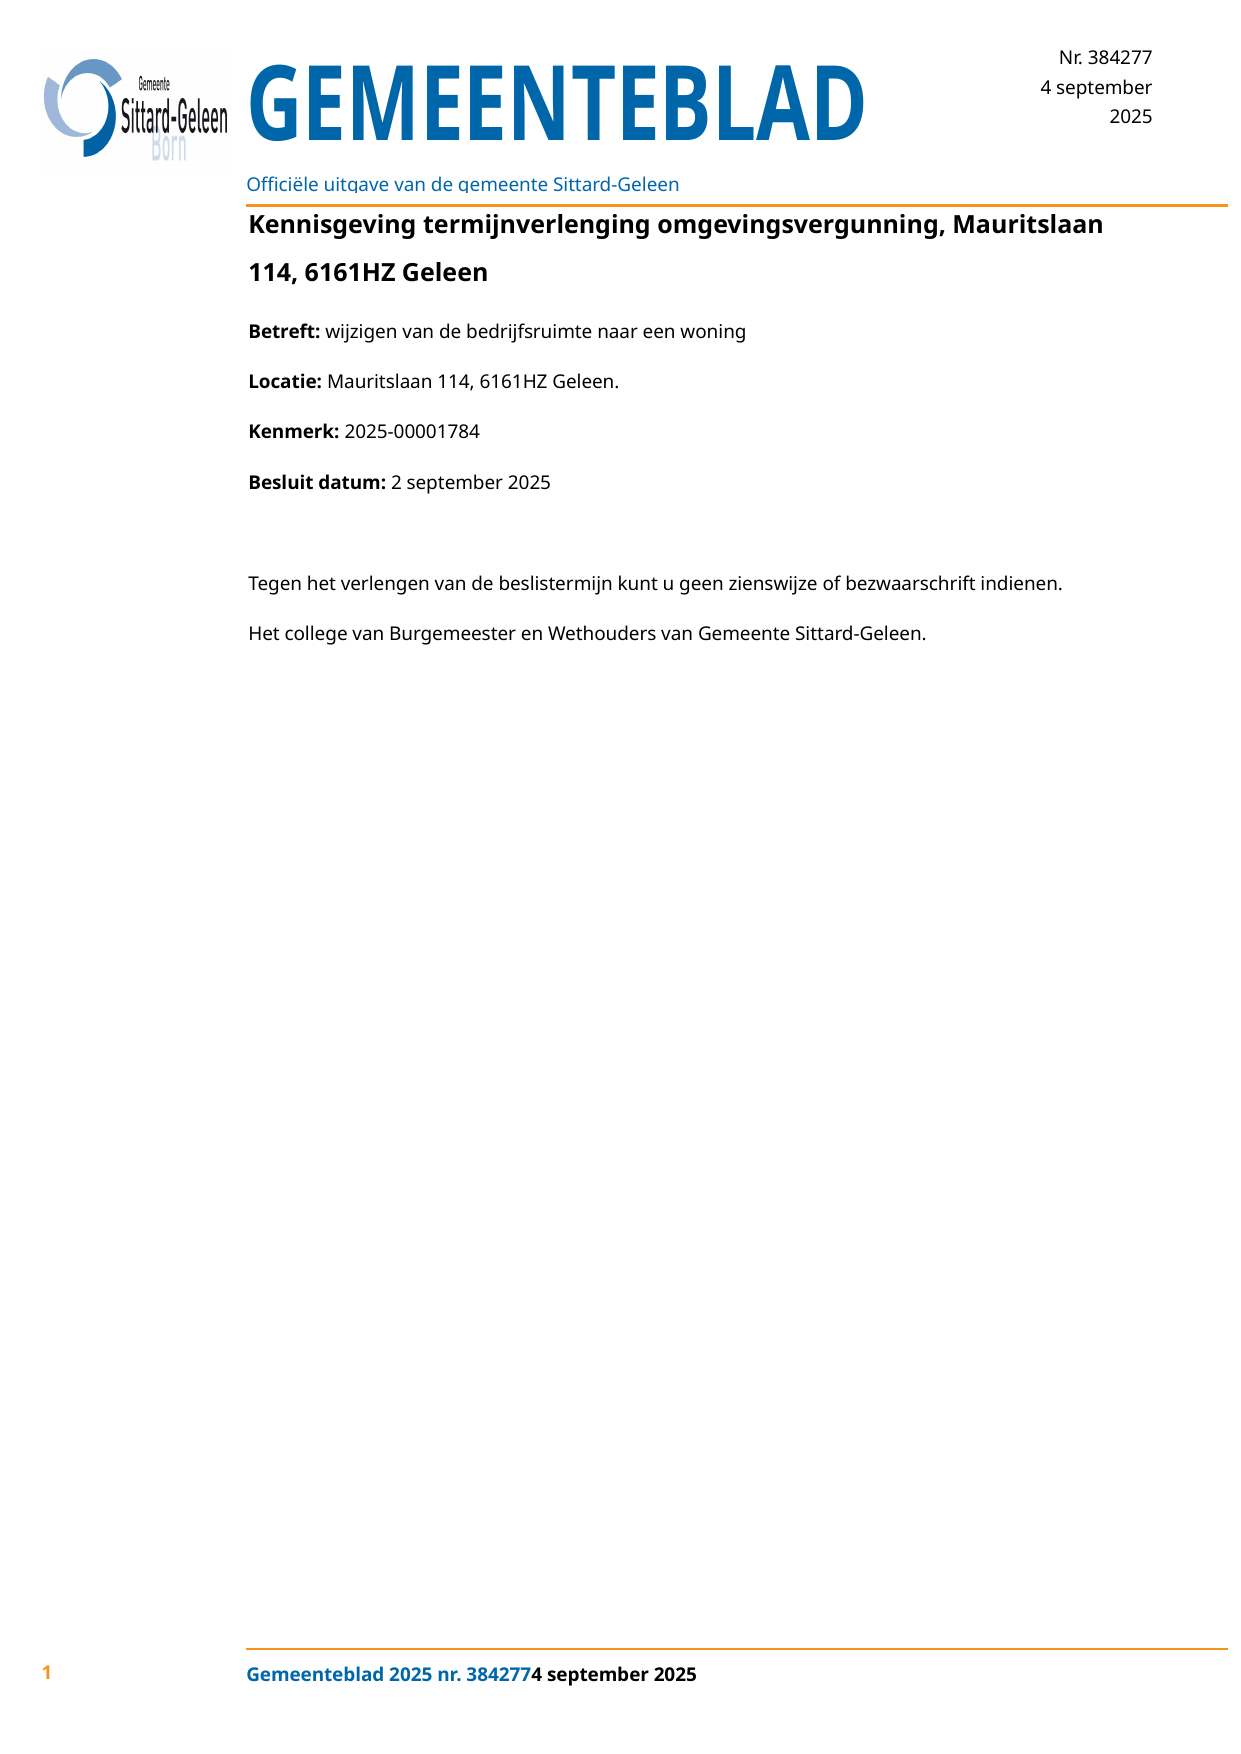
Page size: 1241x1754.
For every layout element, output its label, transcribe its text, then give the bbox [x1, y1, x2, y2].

text Kennisgeving termijnverlenging omgevingsvergunning, Mauritslaan 114, 6161HZ Geleen [248, 207, 1152, 288]
text Locatie: Mauritslaan 114, 6161HZ Geleen. [248, 368, 1152, 394]
text Betreft: wijzigen van de bedrijfsruimte naar een woning [248, 318, 1152, 344]
text Het college van Burgemeester en Wethouders van Gemeente Sittard-Geleen. [248, 620, 1152, 646]
text Tegen het verlengen van de beslistermijn kunt u geen zienswijze of bezwaarschrift indienen. [248, 570, 1152, 596]
picture [41, 47, 231, 172]
text Kenmerk: 2025-00001784 [248, 419, 1152, 444]
text Besluit datum: 2 september 2025 [248, 469, 1152, 495]
